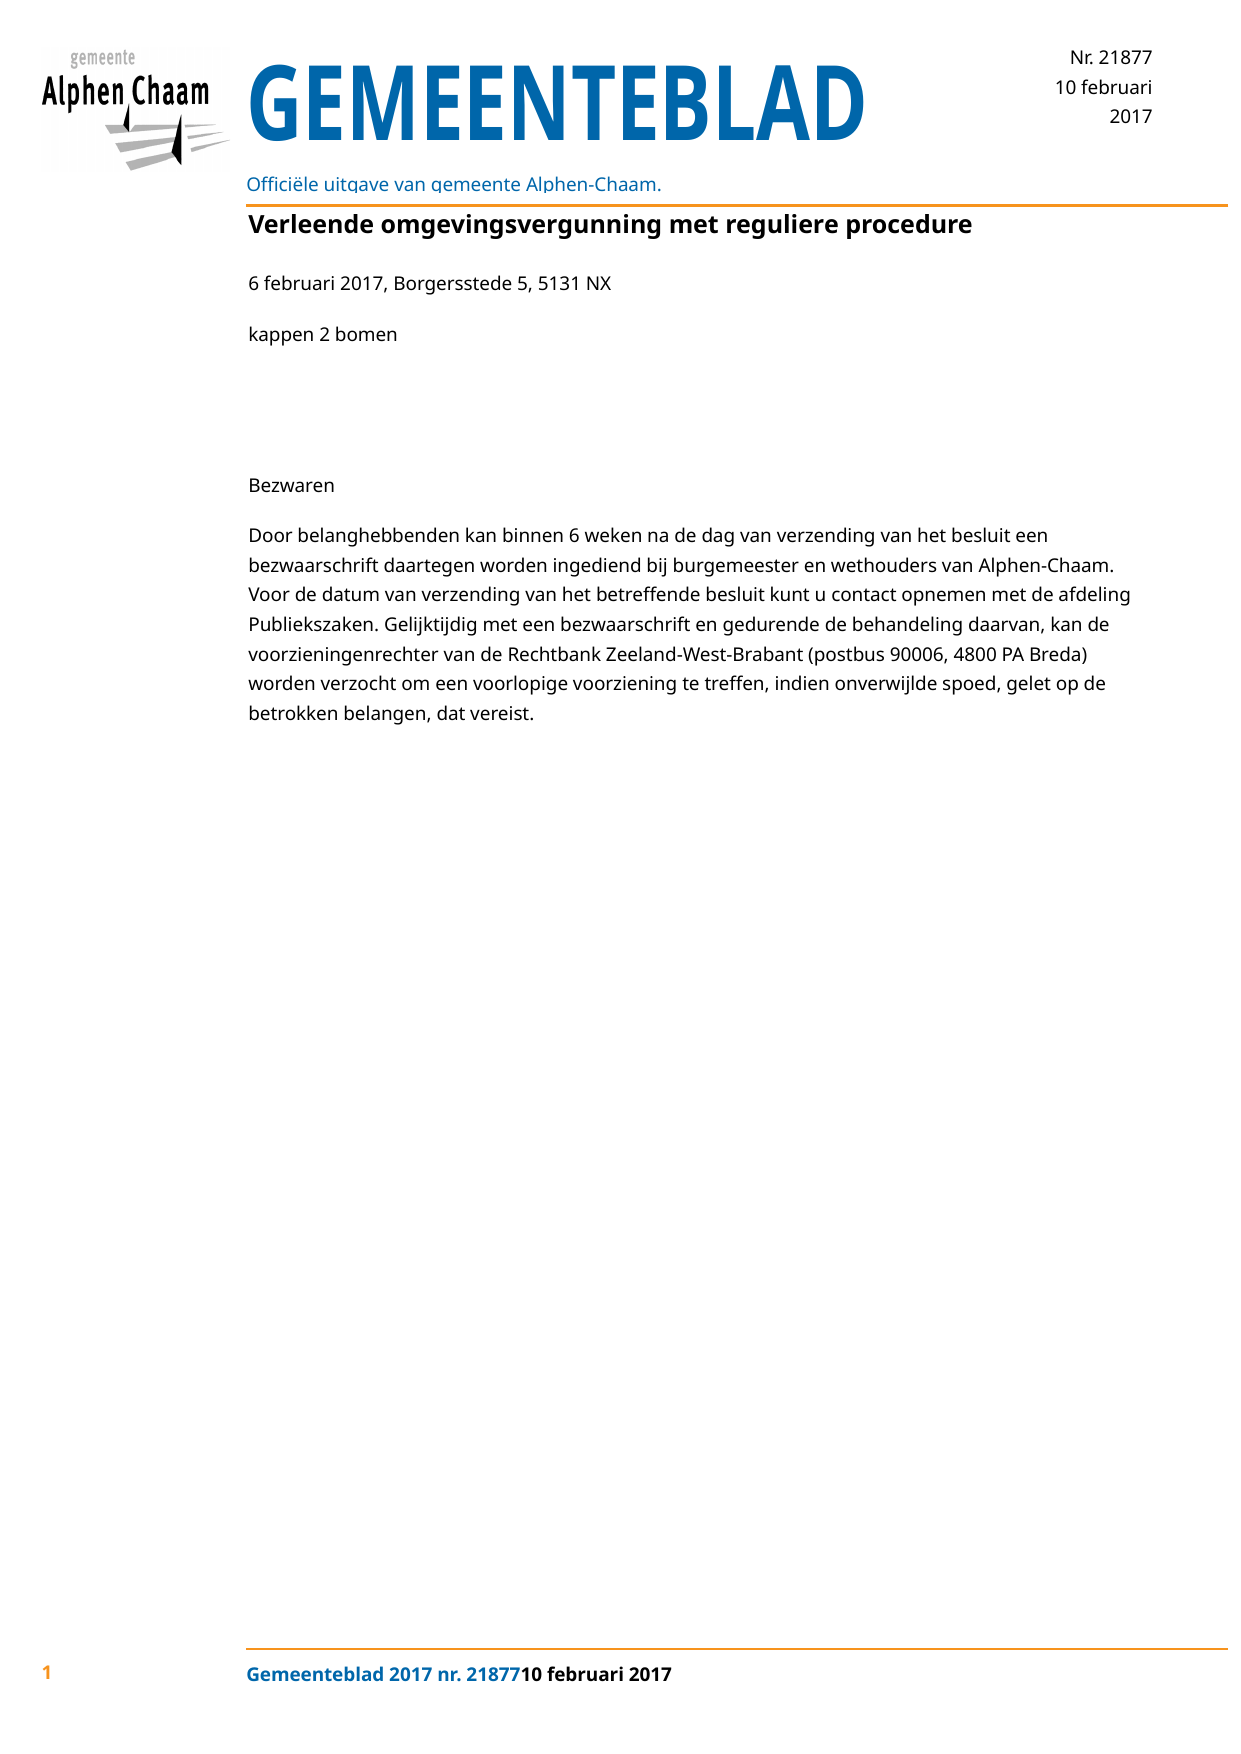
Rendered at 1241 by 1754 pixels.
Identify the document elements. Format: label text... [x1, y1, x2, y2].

picture [41, 47, 231, 172]
text 6 februari 2017, Borgersstede 5, 5131 NX [248, 270, 1152, 296]
text Door belanghebbenden kan binnen 6 weken na de dag van verzending van het besluit een bezwaarschrift daartegen worden ingediend bij burgemeester en wethouders van Alphen-Chaam. Voor de datum van verzending van het betreffende besluit kunt u contact opnemen met de afdeling Publiekszaken. Gelijktijdig met een bezwaarschrift en gedurende de behandeling daarvan, kan de voorzieningenrechter van de Rechtbank Zeeland-West-Brabant (postbus 90006, 4800 PA Breda) worden verzocht om een voorlopige voorziening te treffen, indien onverwijlde spoed, gelet op de betrokken belangen, dat vereist. [248, 522, 1152, 726]
text Verleende omgevingsvergunning met reguliere procedure [248, 207, 1152, 241]
text kappen 2 bomen [248, 321, 1152, 346]
text Bezwaren [248, 472, 1152, 498]
